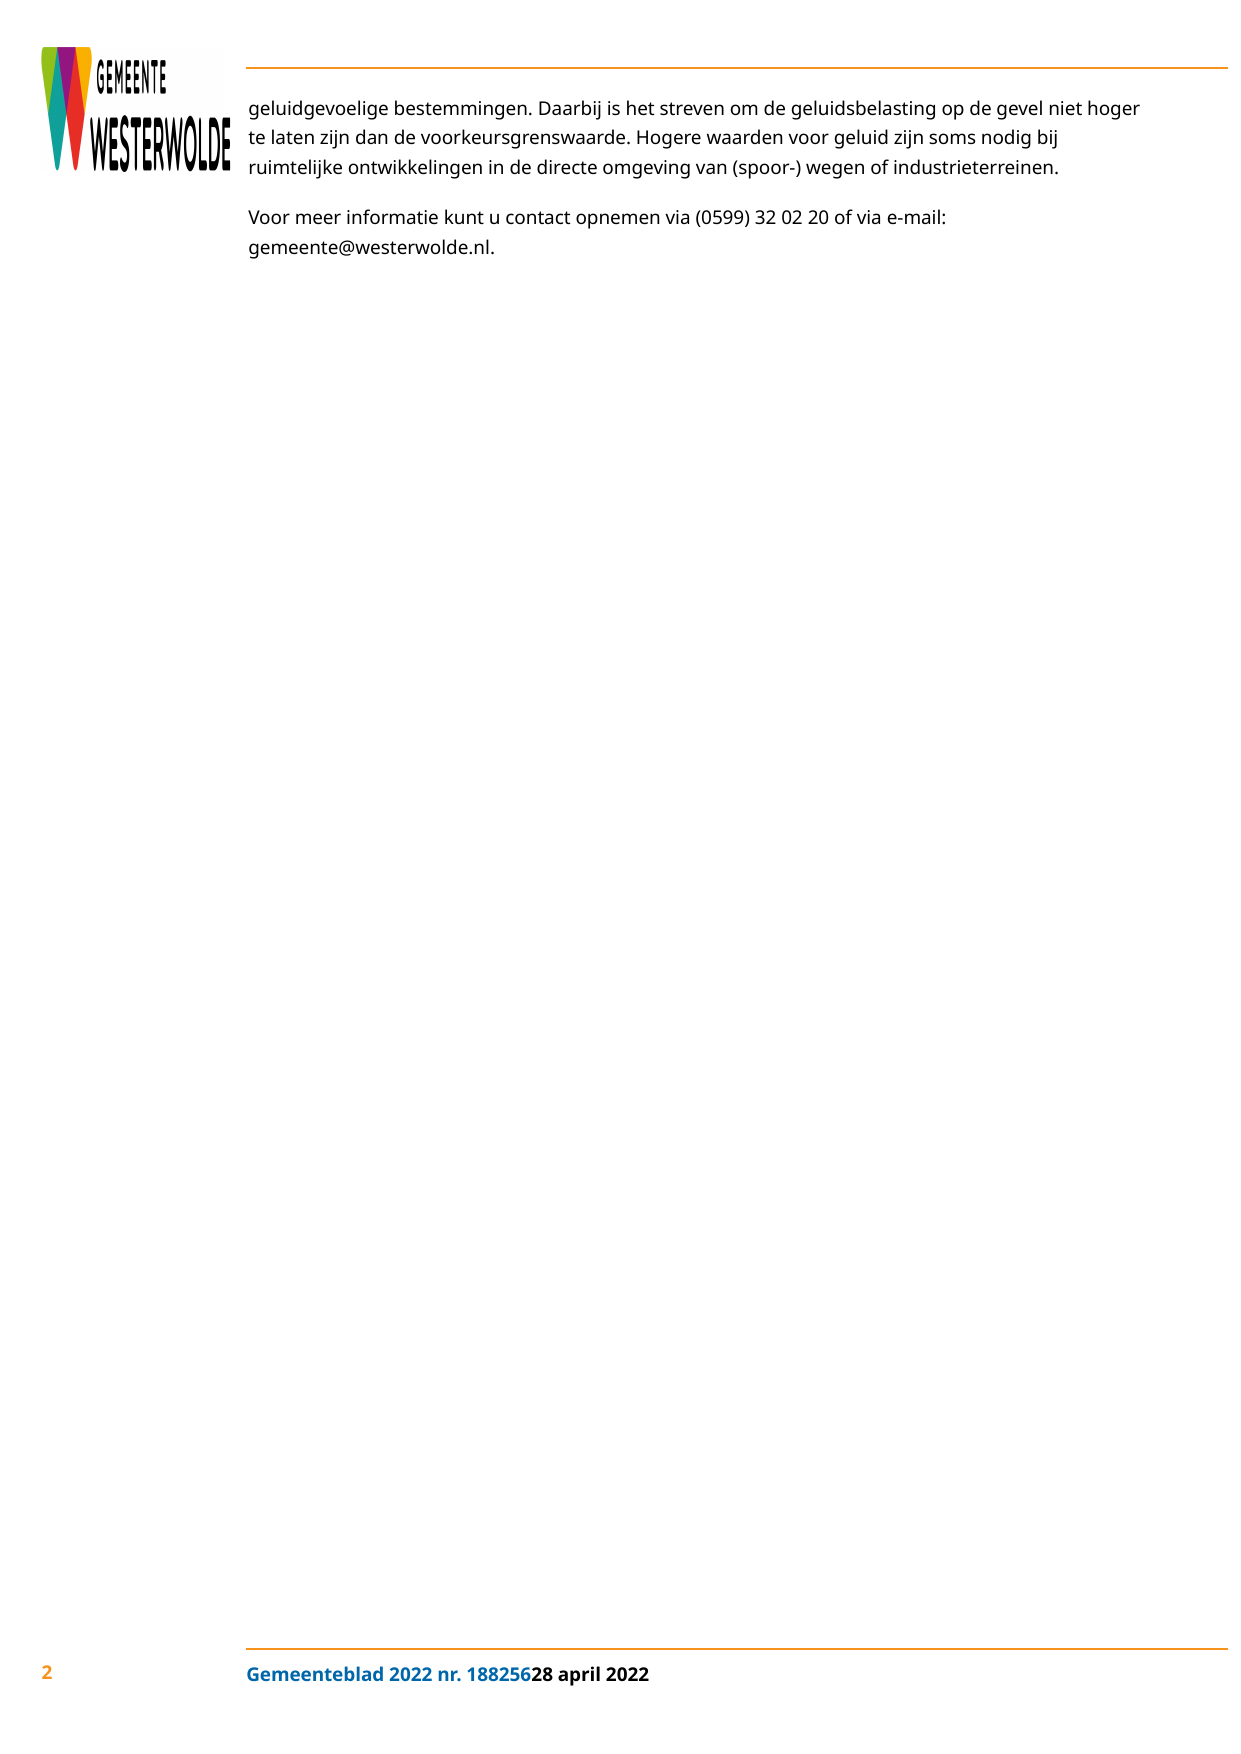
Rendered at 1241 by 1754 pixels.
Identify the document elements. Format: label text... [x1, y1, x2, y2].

picture [41, 47, 231, 172]
text Voor meer informatie kunt u contact opnemen via (0599) 32 02 20 of via e-mail: gemeente@westerwolde.nl. [248, 204, 1152, 260]
text geluidgevoelige bestemmingen. Daarbij is het streven om de geluidsbelasting op de gevel niet hoger te laten zijn dan de voorkeursgrenswaarde. Hogere waarden voor geluid zijn soms nodig bij ruimtelijke ontwikkelingen in de directe omgeving van (spoor-) wegen of industrieterreinen. [248, 95, 1152, 180]
